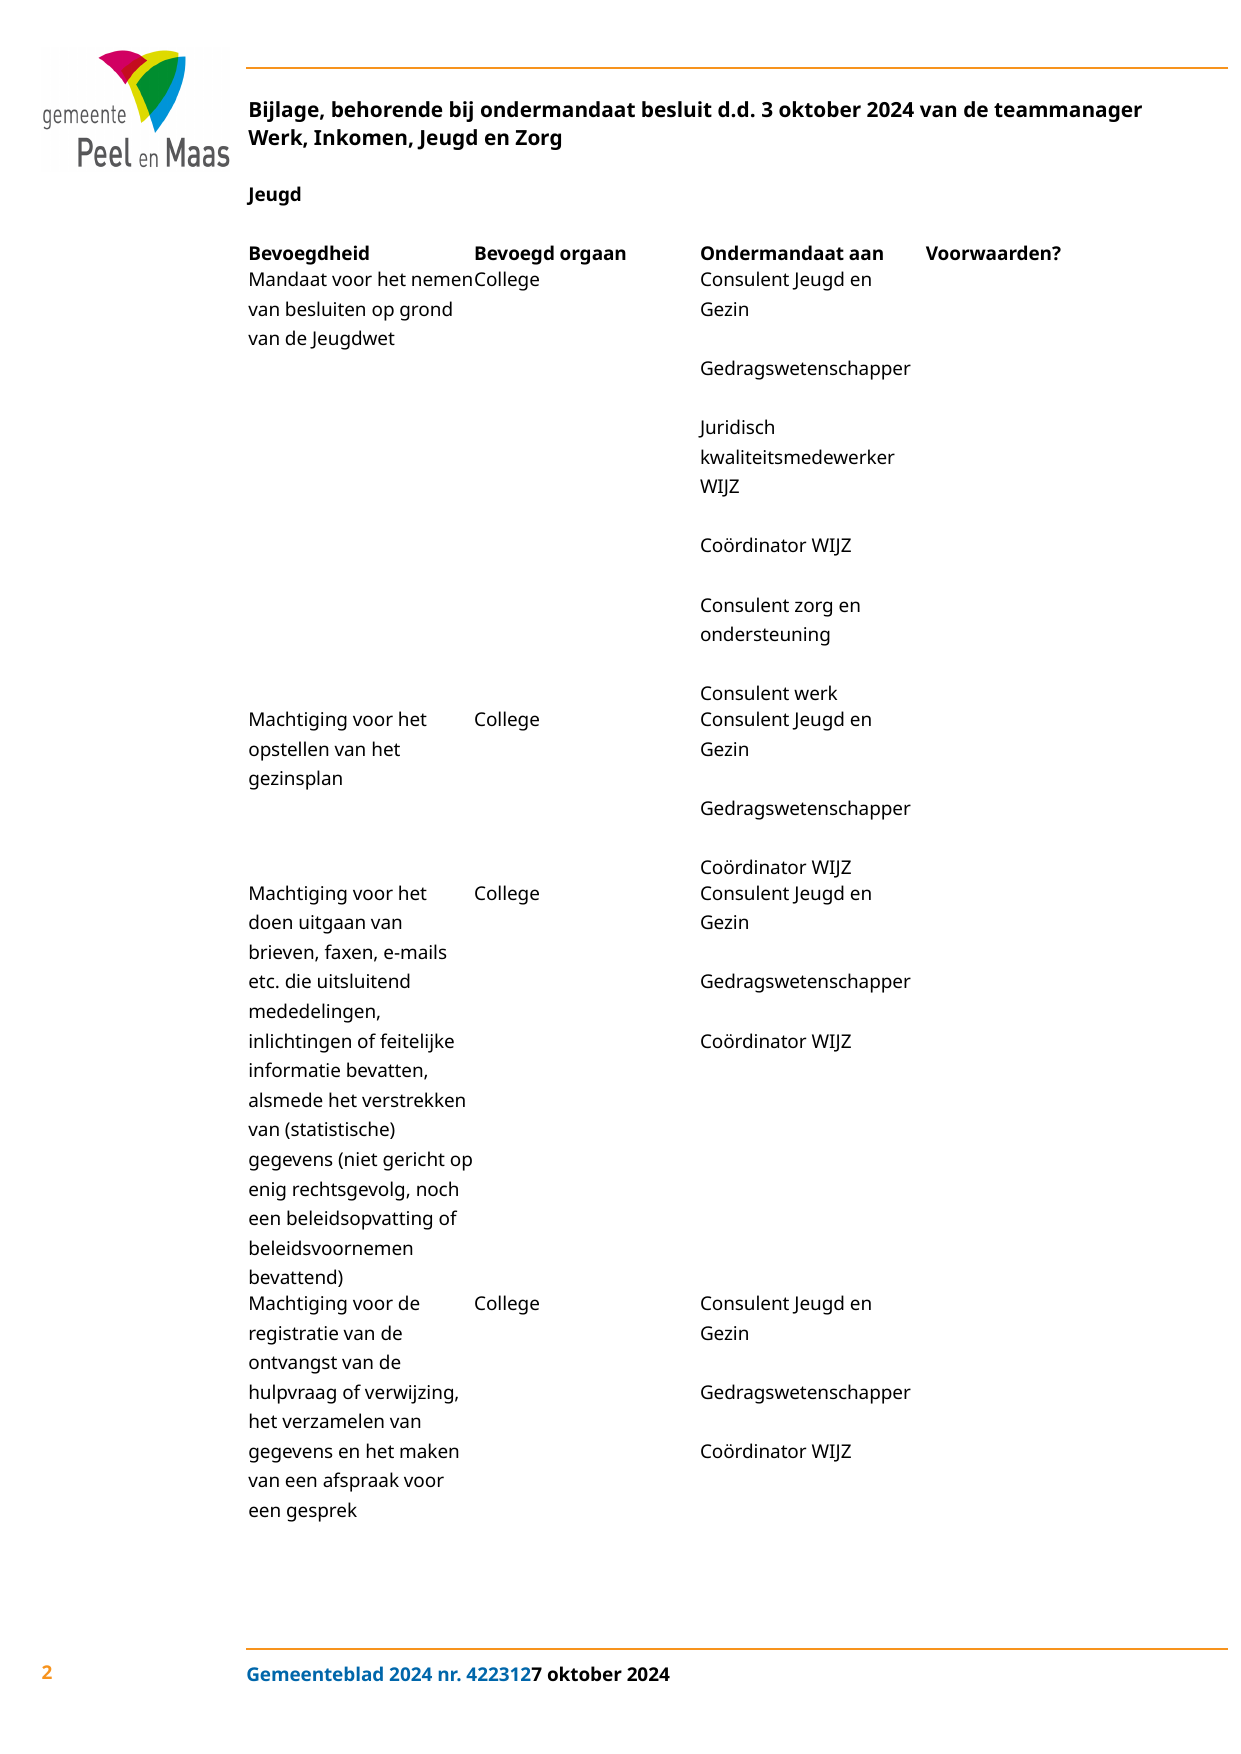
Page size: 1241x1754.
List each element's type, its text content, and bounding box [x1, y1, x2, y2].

table_cell College [474, 1290, 700, 1523]
text Jeugd [248, 181, 1152, 207]
text Bijlage, behorende bij ondermandaat besluit d.d. 3 oktober 2024 van de teammanager Werk, Inkomen, Jeugd en Zorg [248, 95, 1152, 152]
table_header Bevoegdheid [248, 241, 474, 266]
table_cell Machtiging voor het opstellen van het gezinsplan [248, 706, 474, 880]
table_cell Consulent Jeugd en Gezin Gedragswetenschapper Coördinator WIJZ [700, 880, 926, 1290]
picture [41, 47, 231, 172]
table_cell College [474, 706, 700, 880]
table_cell Machtiging voor de registratie van de ontvangst van de hulpvraag of verwijzing, het verzamelen van gegevens en het maken van een afspraak voor een gesprek [248, 1290, 474, 1523]
table_cell Consulent Jeugd en Gezin Gedragswetenschapper Coördinator WIJZ [700, 706, 926, 880]
table_cell [926, 266, 1152, 706]
table_cell Consulent Jeugd en Gezin Gedragswetenschapper Juridisch kwaliteitsmedewerker WIJZ Coördinator WIJZ Consulent zorg en ondersteuning Consulent werk [700, 266, 926, 706]
table_header Ondermandaat aan [700, 241, 926, 266]
table_cell College [474, 880, 700, 1290]
table_cell [926, 1290, 1152, 1523]
table_header Voorwaarden? [926, 241, 1152, 266]
table_cell Mandaat voor het nemen van besluiten op grond van de Jeugdwet [248, 266, 474, 706]
table_cell [926, 706, 1152, 880]
table_cell Consulent Jeugd en Gezin Gedragswetenschapper Coördinator WIJZ [700, 1290, 926, 1523]
table_cell Machtiging voor het doen uitgaan van brieven, faxen, e-mails etc. die uitsluitend mededelingen, inlichtingen of feitelijke informatie bevatten, alsmede het verstrekken van (statistische) gegevens (niet gericht op enig rechtsgevolg, noch een beleidsopvatting of beleidsvoornemen bevattend) [248, 880, 474, 1290]
table_header Bevoegd orgaan [474, 241, 700, 266]
table_cell College [474, 266, 700, 706]
table_cell [926, 880, 1152, 1290]
